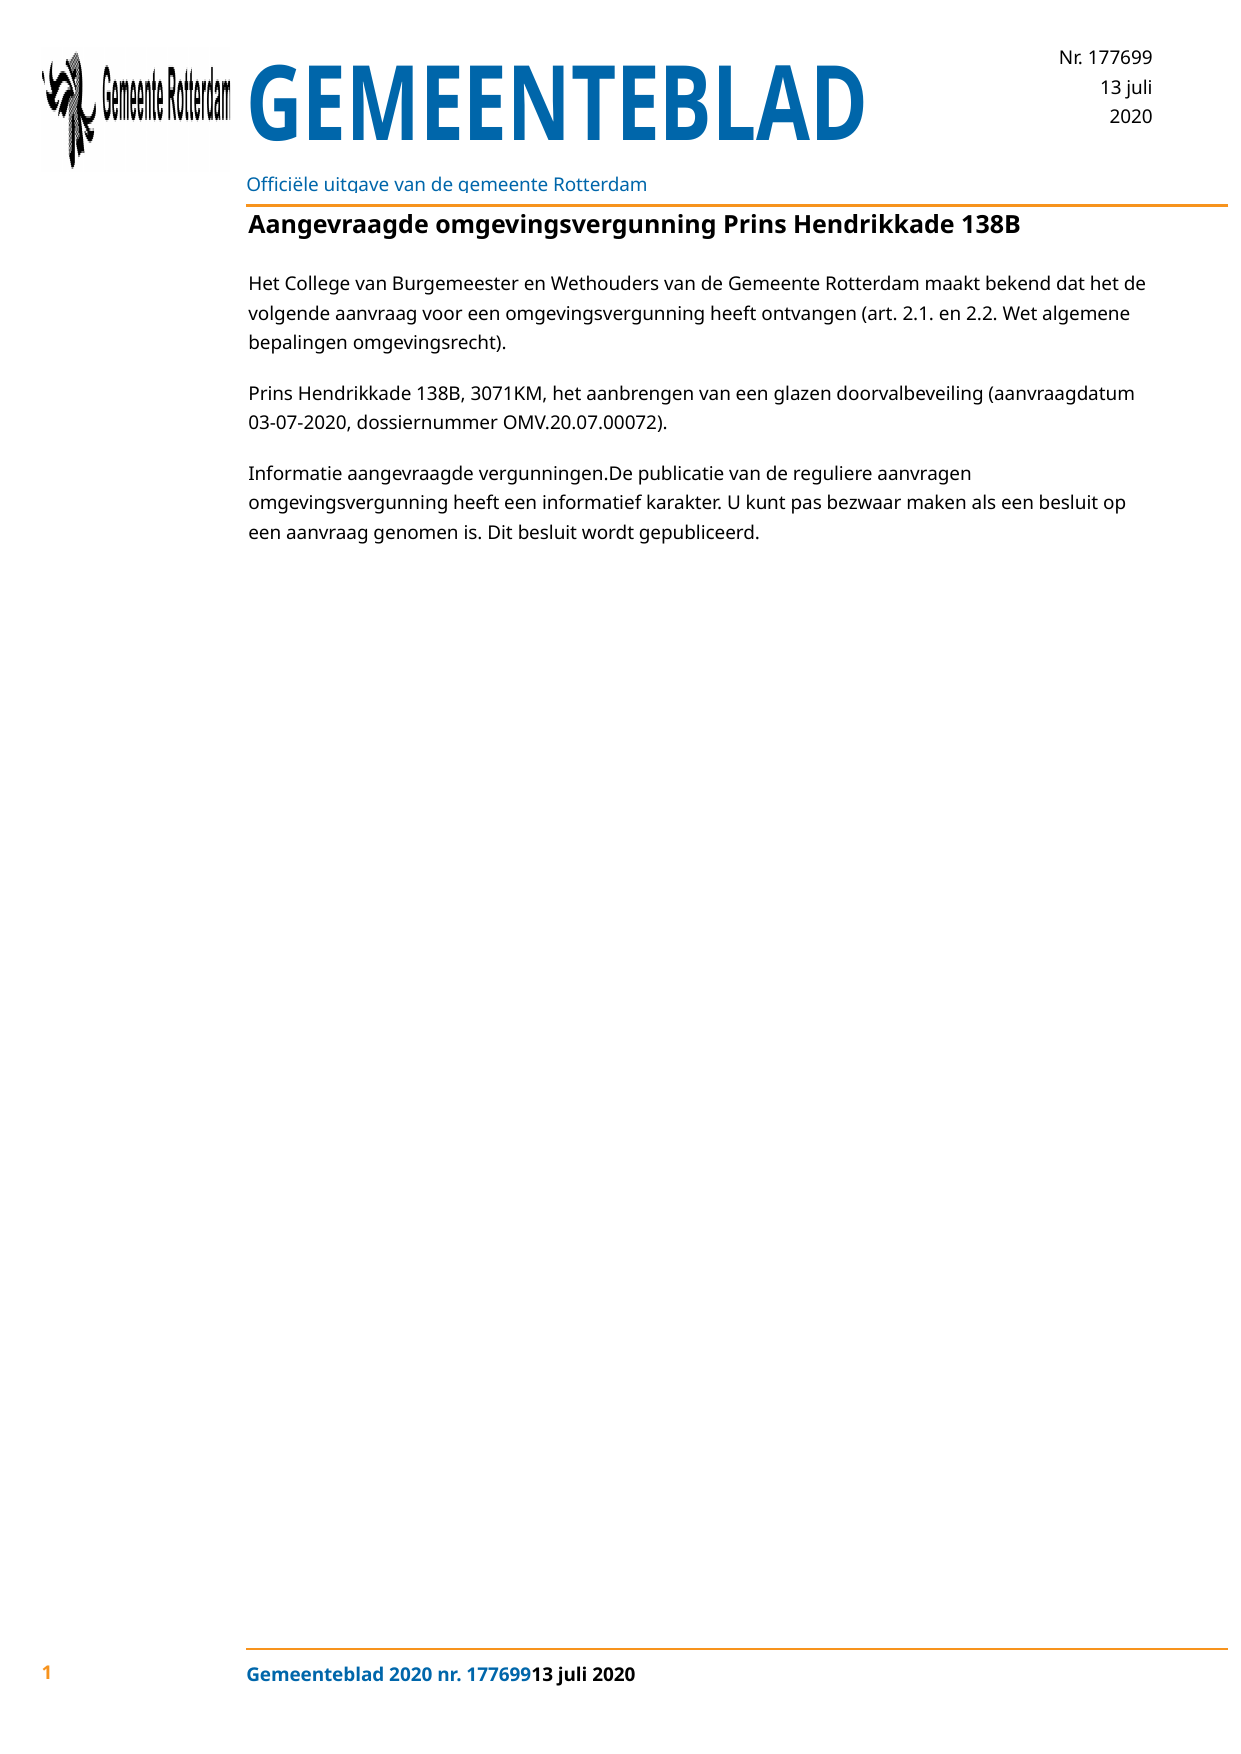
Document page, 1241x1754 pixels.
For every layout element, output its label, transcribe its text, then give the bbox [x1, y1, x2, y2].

text Het College van Burgemeester en Wethouders van de Gemeente Rotterdam maakt bekend dat het de volgende aanvraag voor een omgevingsvergunning heeft ontvangen (art. 2.1. en 2.2. Wet algemene bepalingen omgevingsrecht). [248, 270, 1152, 355]
text Informatie aangevraagde vergunningen.De publicatie van de reguliere aanvragen omgevingsvergunning heeft een informatief karakter. U kunt pas bezwaar maken als een besluit op een aanvraag genomen is. Dit besluit wordt gepubliceerd. [248, 460, 1152, 545]
text Aangevraagde omgevingsvergunning Prins Hendrikkade 138B [248, 207, 1152, 241]
picture [41, 47, 231, 172]
text Prins Hendrikkade 138B, 3071KM, het aanbrengen van een glazen doorvalbeveiling (aanvraagdatum 03-07-2020, dossiernummer OMV.20.07.00072). [248, 380, 1152, 435]
